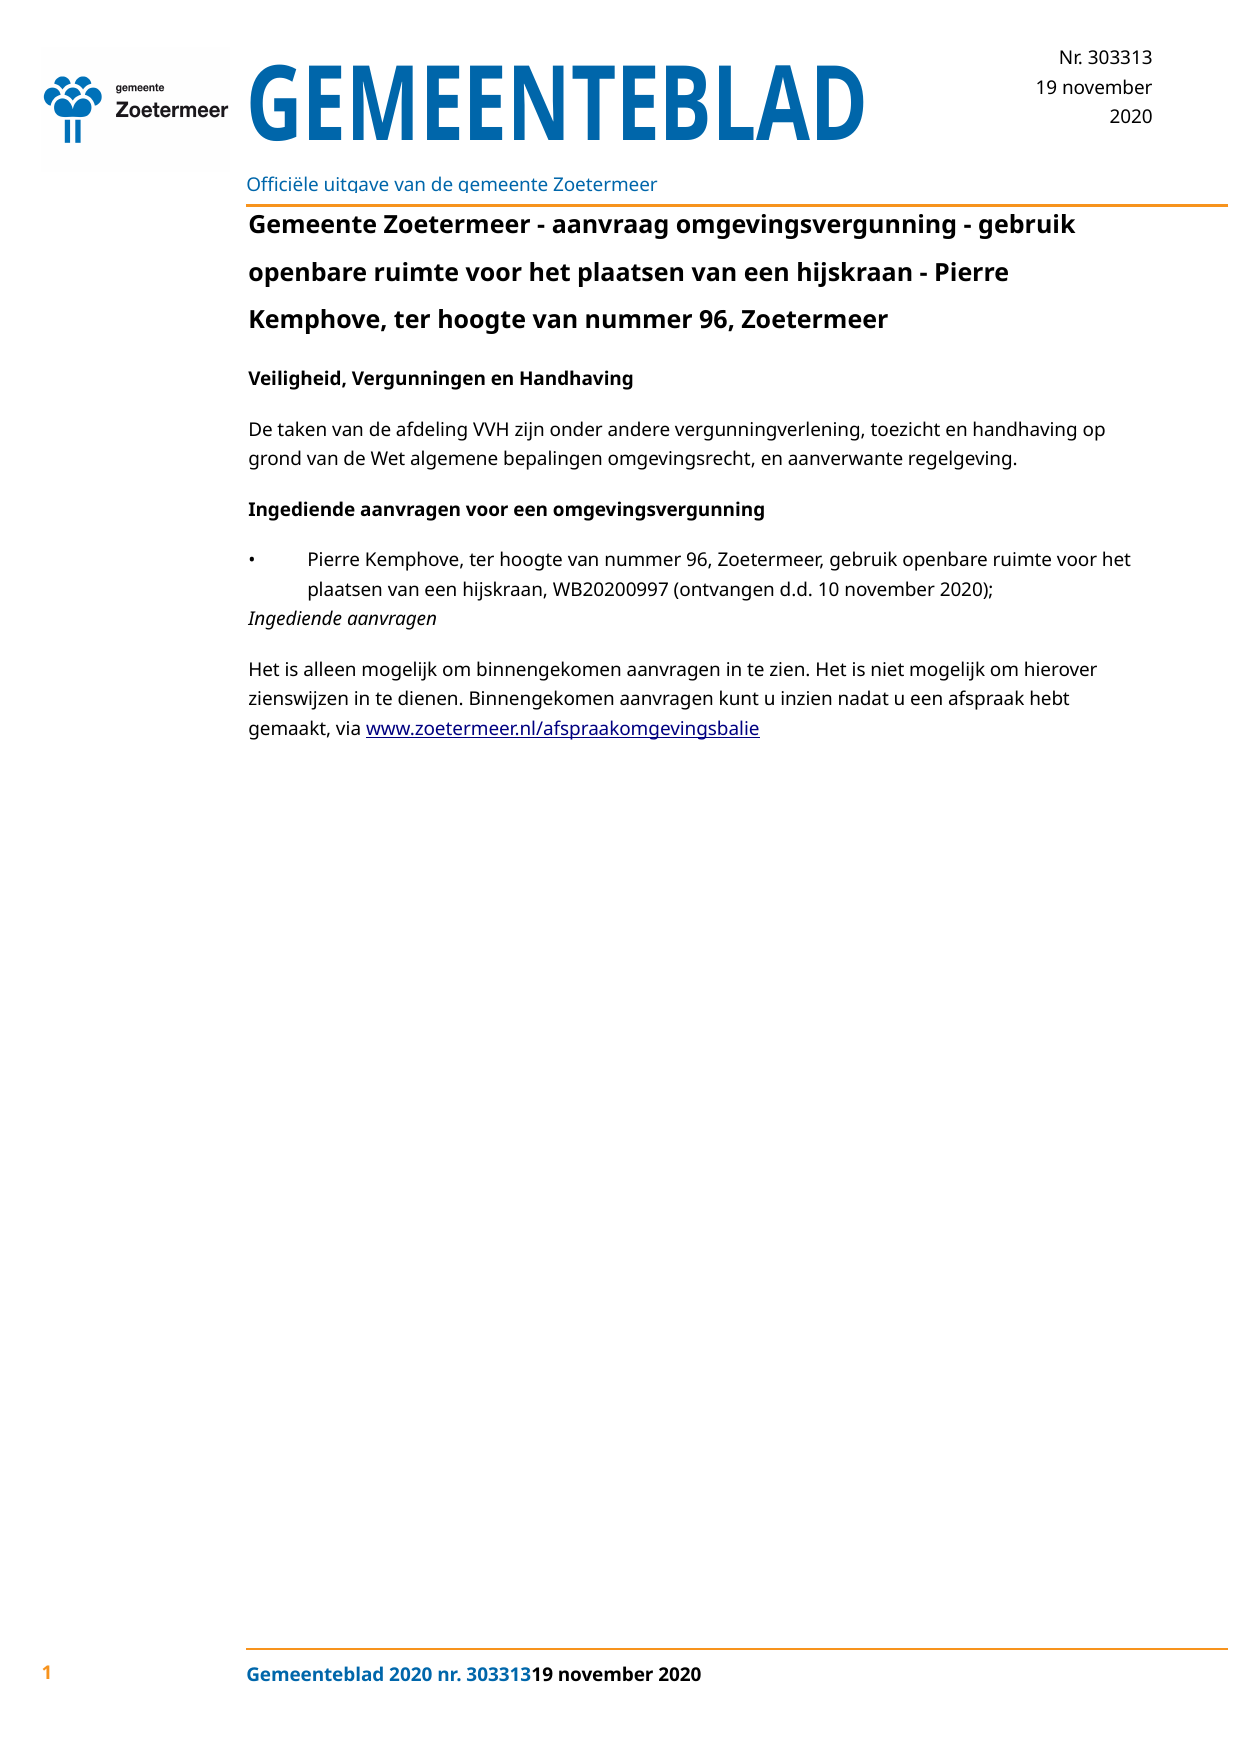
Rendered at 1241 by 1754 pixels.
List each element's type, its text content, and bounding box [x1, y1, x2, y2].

list Pierre Kemphove, ter hoogte van nummer 96, Zoetermeer, gebruik openbare ruimte voor het plaatsen van een hijskraan, WB20200997 (ontvangen d.d. 10 november 2020); [248, 546, 1152, 602]
text Gemeente Zoetermeer - aanvraag omgevingsvergunning - gebruik openbare ruimte voor het plaatsen van een hijskraan - Pierre Kemphove, ter hoogte van nummer 96, Zoetermeer [248, 207, 1152, 336]
text Veiligheid, Vergunningen en Handhaving [248, 366, 1152, 391]
text Het is alleen mogelijk om binnengekomen aanvragen in te zien. Het is niet mogelijk om hierover zienswijzen in te dienen. Binnengekomen aanvragen kunt u inzien nadat u een afspraak hebt gemaakt, via www.zoetermeer.nl/afspraakomgevingsbalie [248, 656, 1152, 741]
text De taken van de afdeling VVH zijn onder andere vergunningverlening, toezicht en handhaving op grond van de Wet algemene bepalingen omgevingsrecht, en aanverwante regelgeving. [248, 416, 1152, 471]
text Ingediende aanvragen [248, 606, 1152, 631]
text Ingediende aanvragen voor een omgevingsvergunning [248, 496, 1152, 522]
picture [41, 47, 231, 172]
